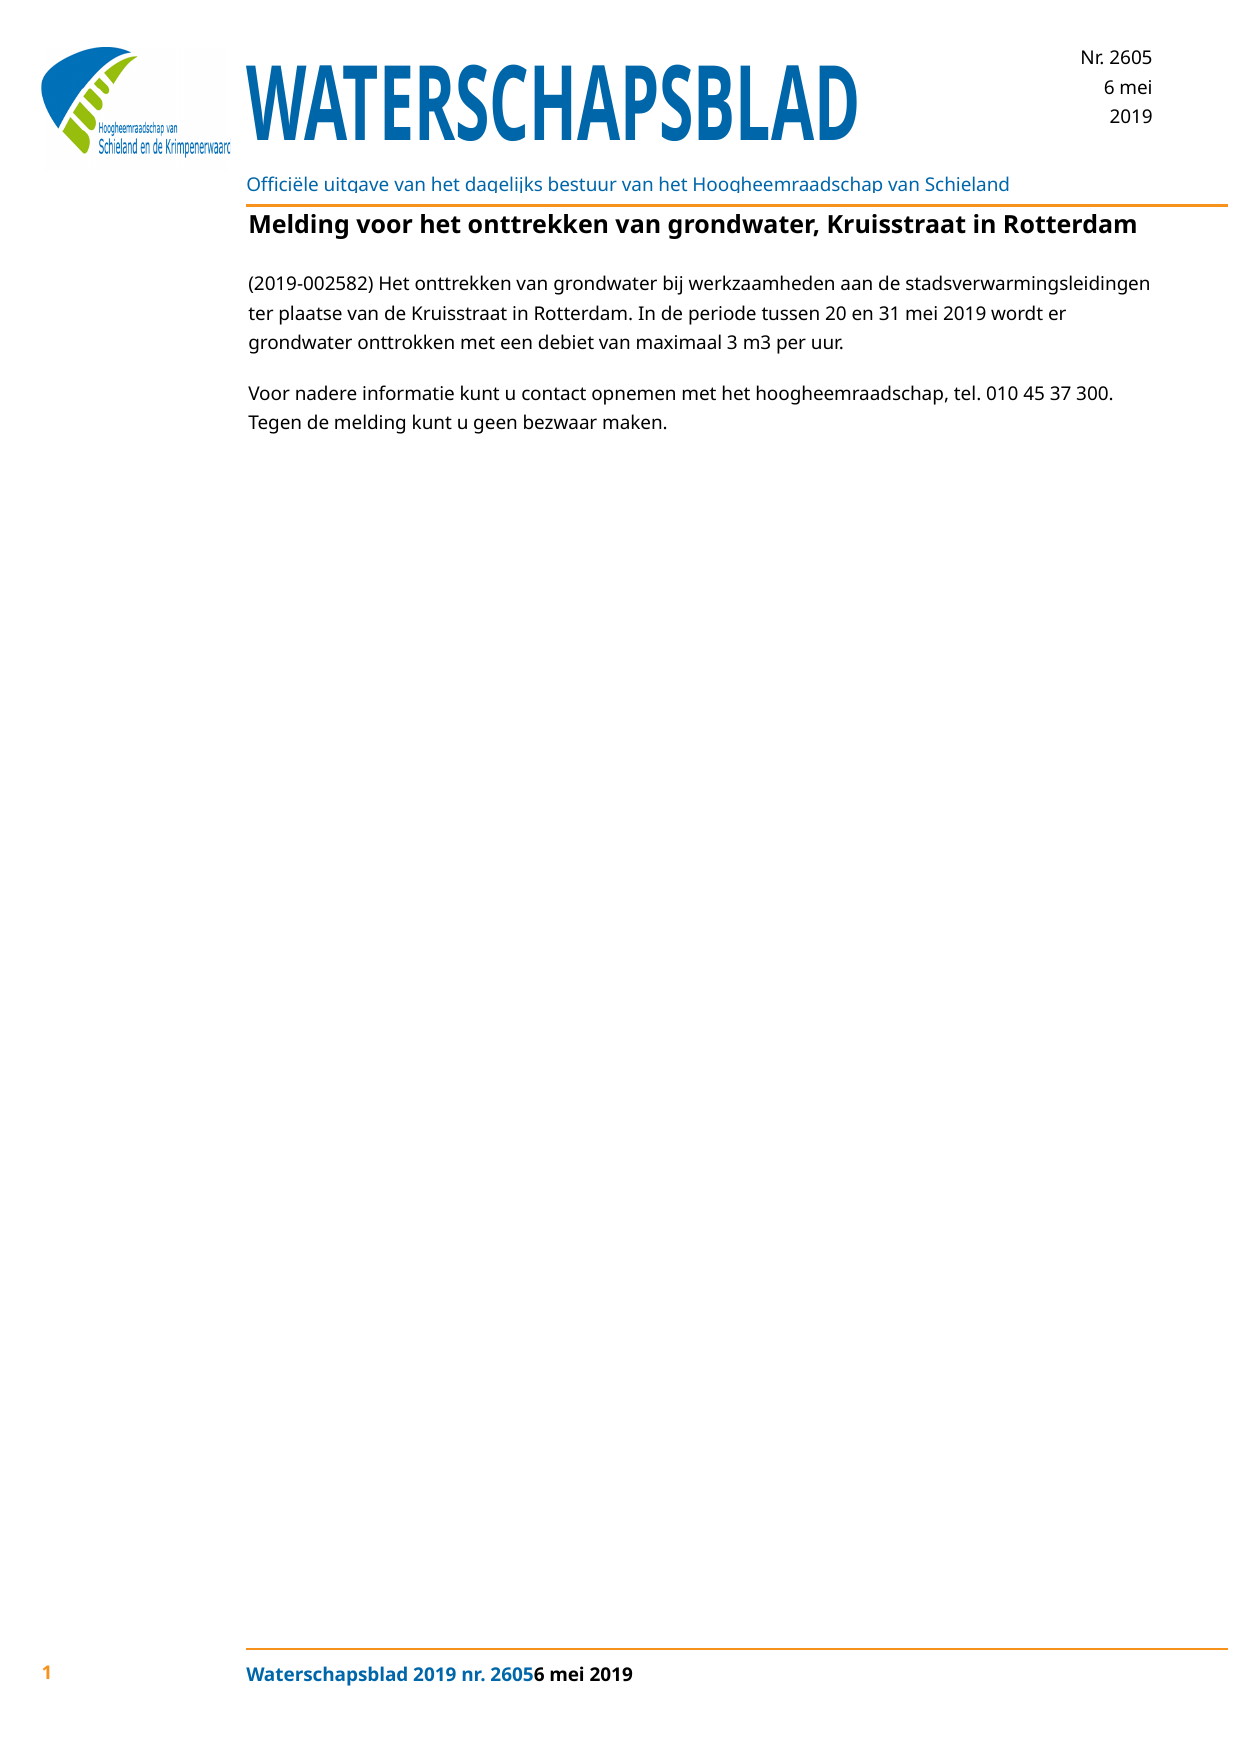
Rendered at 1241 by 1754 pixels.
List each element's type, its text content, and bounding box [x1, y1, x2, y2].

text Voor nadere informatie kunt u contact opnemen met het hoogheemraadschap, tel. 010 45 37 300. Tegen de melding kunt u geen bezwaar maken. [248, 380, 1152, 435]
text (2019-002582) Het onttrekken van grondwater bij werkzaamheden aan de stadsverwarmingsleidingen ter plaatse van de Kruisstraat in Rotterdam. In de periode tussen 20 en 31 mei 2019 wordt er grondwater onttrokken met een debiet van maximaal 3 m3 per uur. [248, 270, 1152, 355]
text Melding voor het onttrekken van grondwater, Kruisstraat in Rotterdam [248, 207, 1152, 241]
picture [41, 47, 231, 172]
